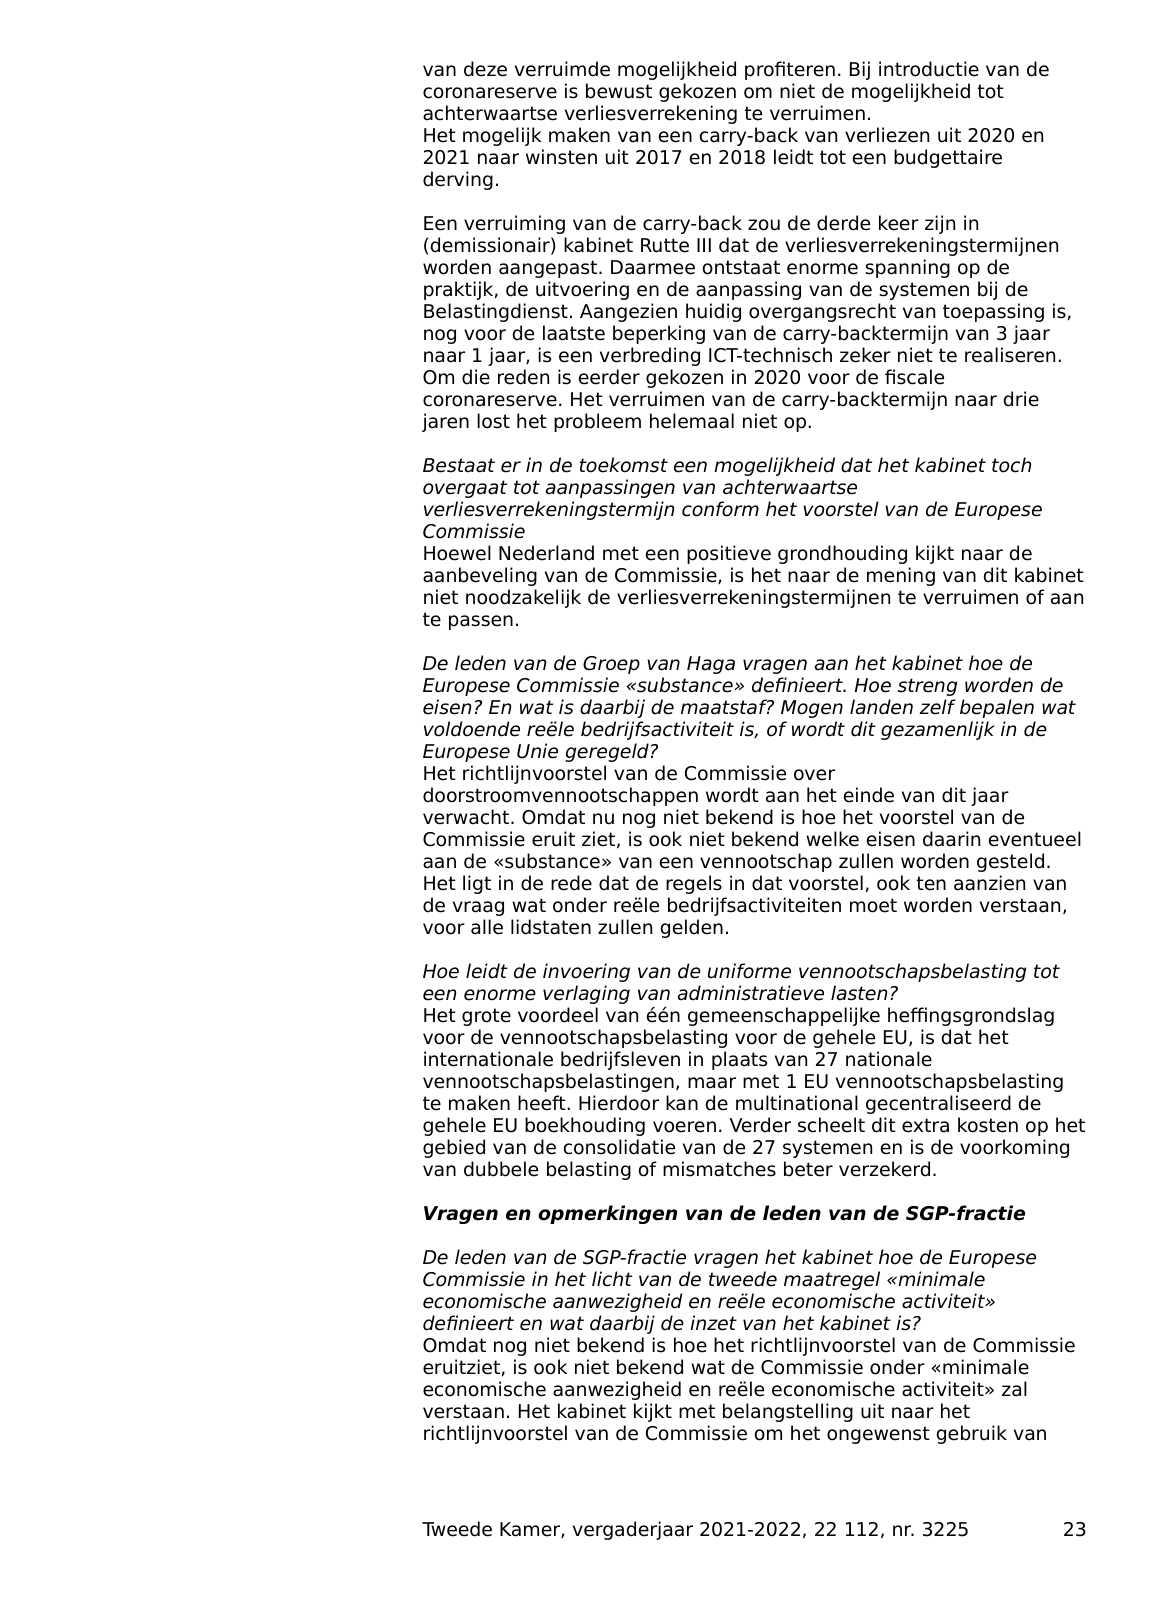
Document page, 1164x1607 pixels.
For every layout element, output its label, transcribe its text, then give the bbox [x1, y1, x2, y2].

text Hoe leidt de invoering van de uniforme vennootschapsbelasting tot een enorme verlaging van administratieve lasten? [422, 961, 1087, 1005]
text van deze verruimde mogelijkheid profiteren. Bij introductie van de coronareserve is bewust gekozen om niet de mogelijkheid tot achterwaartse verliesverrekening te verruimen. [422, 59, 1087, 125]
text Omdat nog niet bekend is hoe het richtlijnvoorstel van de Commissie eruitziet, is ook niet bekend wat de Commissie onder «minimale economische aanwezigheid en reële economische activiteit» zal verstaan. Het kabinet kijkt met belangstelling uit naar het richtlijnvoorstel van de Commissie om het ongewenst gebruik van [422, 1335, 1087, 1445]
subtitle Vragen en opmerkingen van de leden van de SGP-fractie [422, 1203, 1087, 1225]
text Hoewel Nederland met een positieve grondhouding kijkt naar de aanbeveling van de Commissie, is het naar de mening van dit kabinet niet noodzakelijk de verliesverrekeningstermijnen te verruimen of aan te passen. [422, 543, 1087, 631]
text De leden van de SGP-fractie vragen het kabinet hoe de Europese Commissie in het licht van de tweede maatregel «minimale economische aanwezigheid en reële economische activiteit» definieert en wat daarbij de inzet van het kabinet is? [422, 1247, 1087, 1335]
text Het mogelijk maken van een carry-back van verliezen uit 2020 en 2021 naar winsten uit 2017 en 2018 leidt tot een budgettaire derving. [422, 125, 1087, 191]
text Bestaat er in de toekomst een mogelijkheid dat het kabinet toch overgaat tot aanpassingen van achterwaartse verliesverrekeningstermijn conform het voorstel van de Europese Commissie [422, 455, 1087, 543]
text Het grote voordeel van één gemeenschappelijke heffingsgrondslag voor de vennootschapsbelasting voor de gehele EU, is dat het internationale bedrijfsleven in plaats van 27 nationale vennootschapsbelastingen, maar met 1 EU vennootschapsbelasting te maken heeft. Hierdoor kan de multinational gecentraliseerd de gehele EU boekhouding voeren. Verder scheelt dit extra kosten op het gebied van de consolidatie van de 27 systemen en is de voorkoming van dubbele belasting of mismatches beter verzekerd. [422, 1005, 1087, 1181]
text Een verruiming van de carry-back zou de derde keer zijn in (demissionair) kabinet Rutte III dat de verliesverrekeningstermijnen worden aangepast. Daarmee ontstaat enorme spanning op de praktijk, de uitvoering en de aanpassing van de systemen bij de Belastingdienst. Aangezien huidig overgangsrecht van toepassing is, nog voor de laatste beperking van de carry-backtermijn van 3 jaar naar 1 jaar, is een verbreding ICT-technisch zeker niet te realiseren. Om die reden is eerder gekozen in 2020 voor de fiscale coronareserve. Het verruimen van de carry-backtermijn naar drie jaren lost het probleem helemaal niet op. [422, 213, 1087, 433]
text De leden van de Groep van Haga vragen aan het kabinet hoe de Europese Commissie «substance» definieert. Hoe streng worden de eisen? En wat is daarbij de maatstaf? Mogen landen zelf bepalen wat voldoende reële bedrijfsactiviteit is, of wordt dit gezamenlijk in de Europese Unie geregeld? [422, 653, 1087, 763]
text Het richtlijnvoorstel van de Commissie over doorstroomvennootschappen wordt aan het einde van dit jaar verwacht. Omdat nu nog niet bekend is hoe het voorstel van de Commissie eruit ziet, is ook niet bekend welke eisen daarin eventueel aan de «substance» van een vennootschap zullen worden gesteld. Het ligt in de rede dat de regels in dat voorstel, ook ten aanzien van de vraag wat onder reële bedrijfsactiviteiten moet worden verstaan, voor alle lidstaten zullen gelden. [422, 763, 1087, 939]
